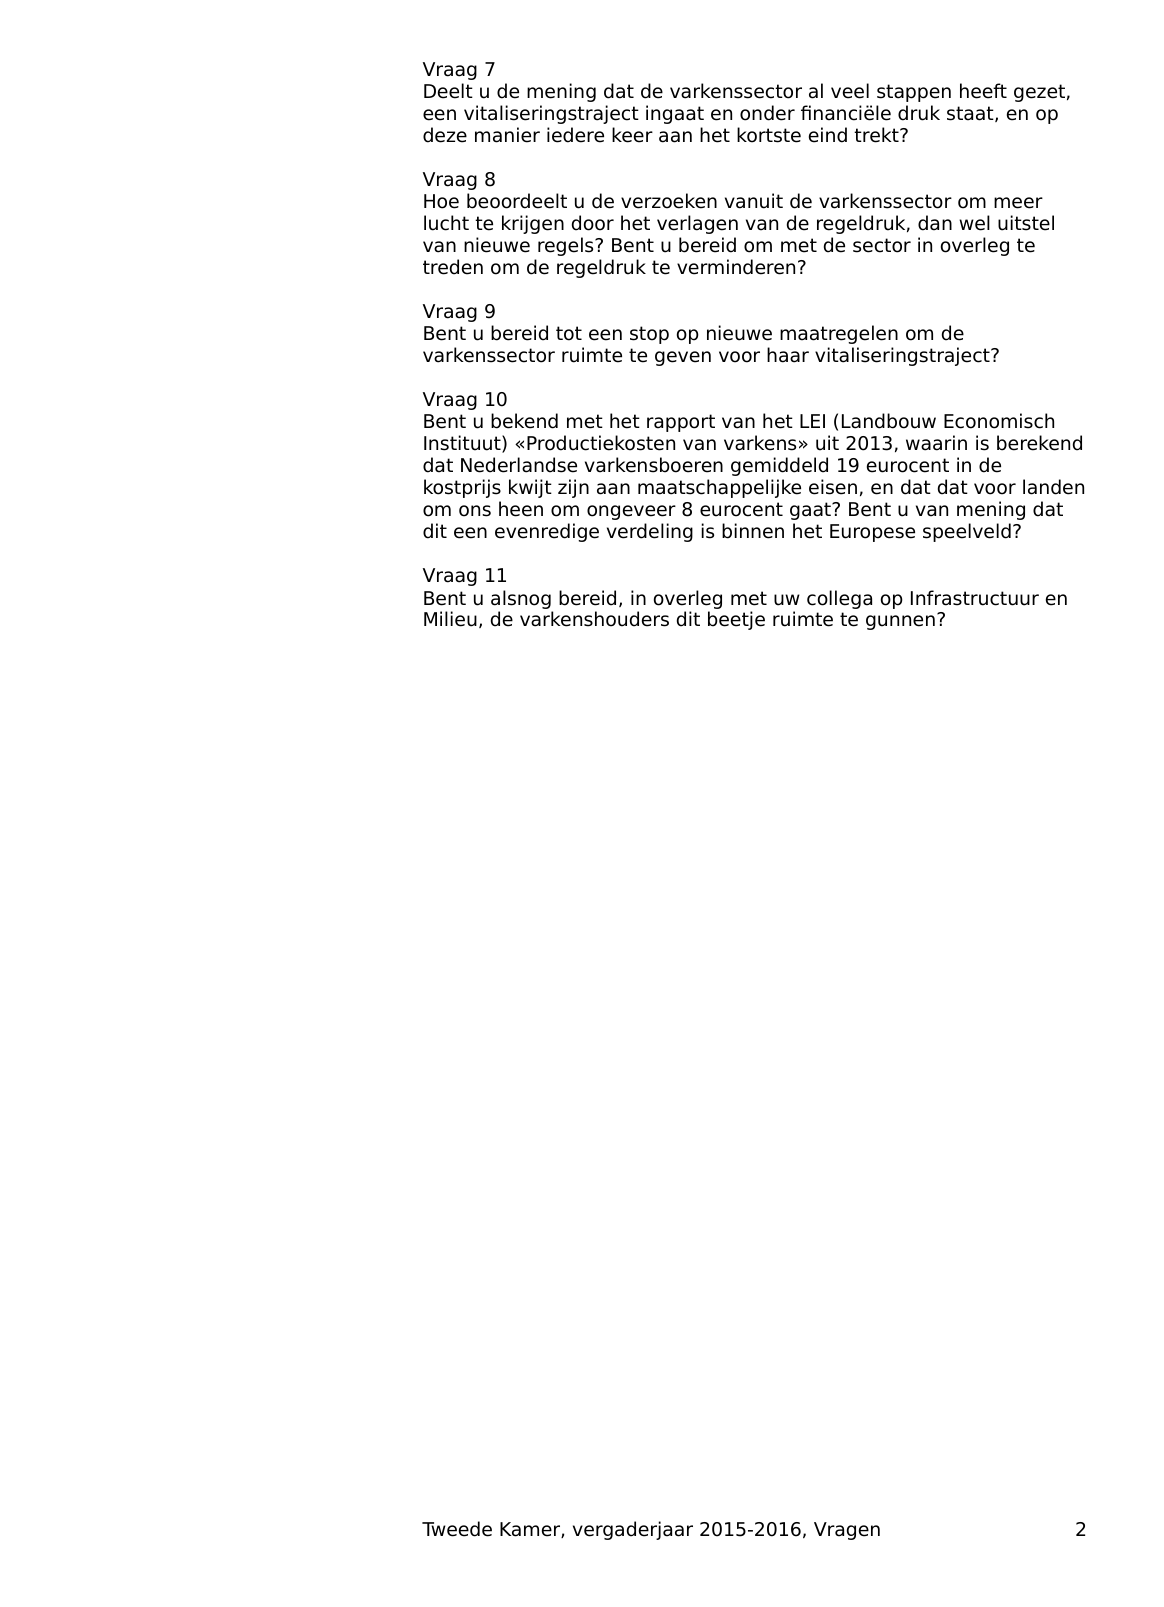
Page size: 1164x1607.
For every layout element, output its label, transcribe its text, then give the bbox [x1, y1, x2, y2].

text Vraag 7 [422, 59, 1087, 81]
text Vraag 8 [422, 169, 1087, 191]
text Bent u bekend met het rapport van het LEI (Landbouw Economisch Instituut) «Productiekosten van varkens» uit 2013, waarin is berekend dat Nederlandse varkensboeren gemiddeld 19 eurocent in de kostprijs kwijt zijn aan maatschappelijke eisen, en dat dat voor landen om ons heen om ongeveer 8 eurocent gaat? Bent u van mening dat dit een evenredige verdeling is binnen het Europese speelveld? [422, 411, 1087, 543]
text Vraag 11 [422, 565, 1087, 587]
text Vraag 10 [422, 389, 1087, 411]
text Vraag 9 [422, 301, 1087, 323]
text Deelt u de mening dat de varkenssector al veel stappen heeft gezet, een vitaliseringstraject ingaat en onder financiële druk staat, en op deze manier iedere keer aan het kortste eind trekt? [422, 81, 1087, 147]
text Hoe beoordeelt u de verzoeken vanuit de varkenssector om meer lucht te krijgen door het verlagen van de regeldruk, dan wel uitstel van nieuwe regels? Bent u bereid om met de sector in overleg te treden om de regeldruk te verminderen? [422, 191, 1087, 279]
text Bent u alsnog bereid, in overleg met uw collega op Infrastructuur en Milieu, de varkenshouders dit beetje ruimte te gunnen? [422, 587, 1087, 631]
text Bent u bereid tot een stop op nieuwe maatregelen om de varkenssector ruimte te geven voor haar vitaliseringstraject? [422, 323, 1087, 367]
